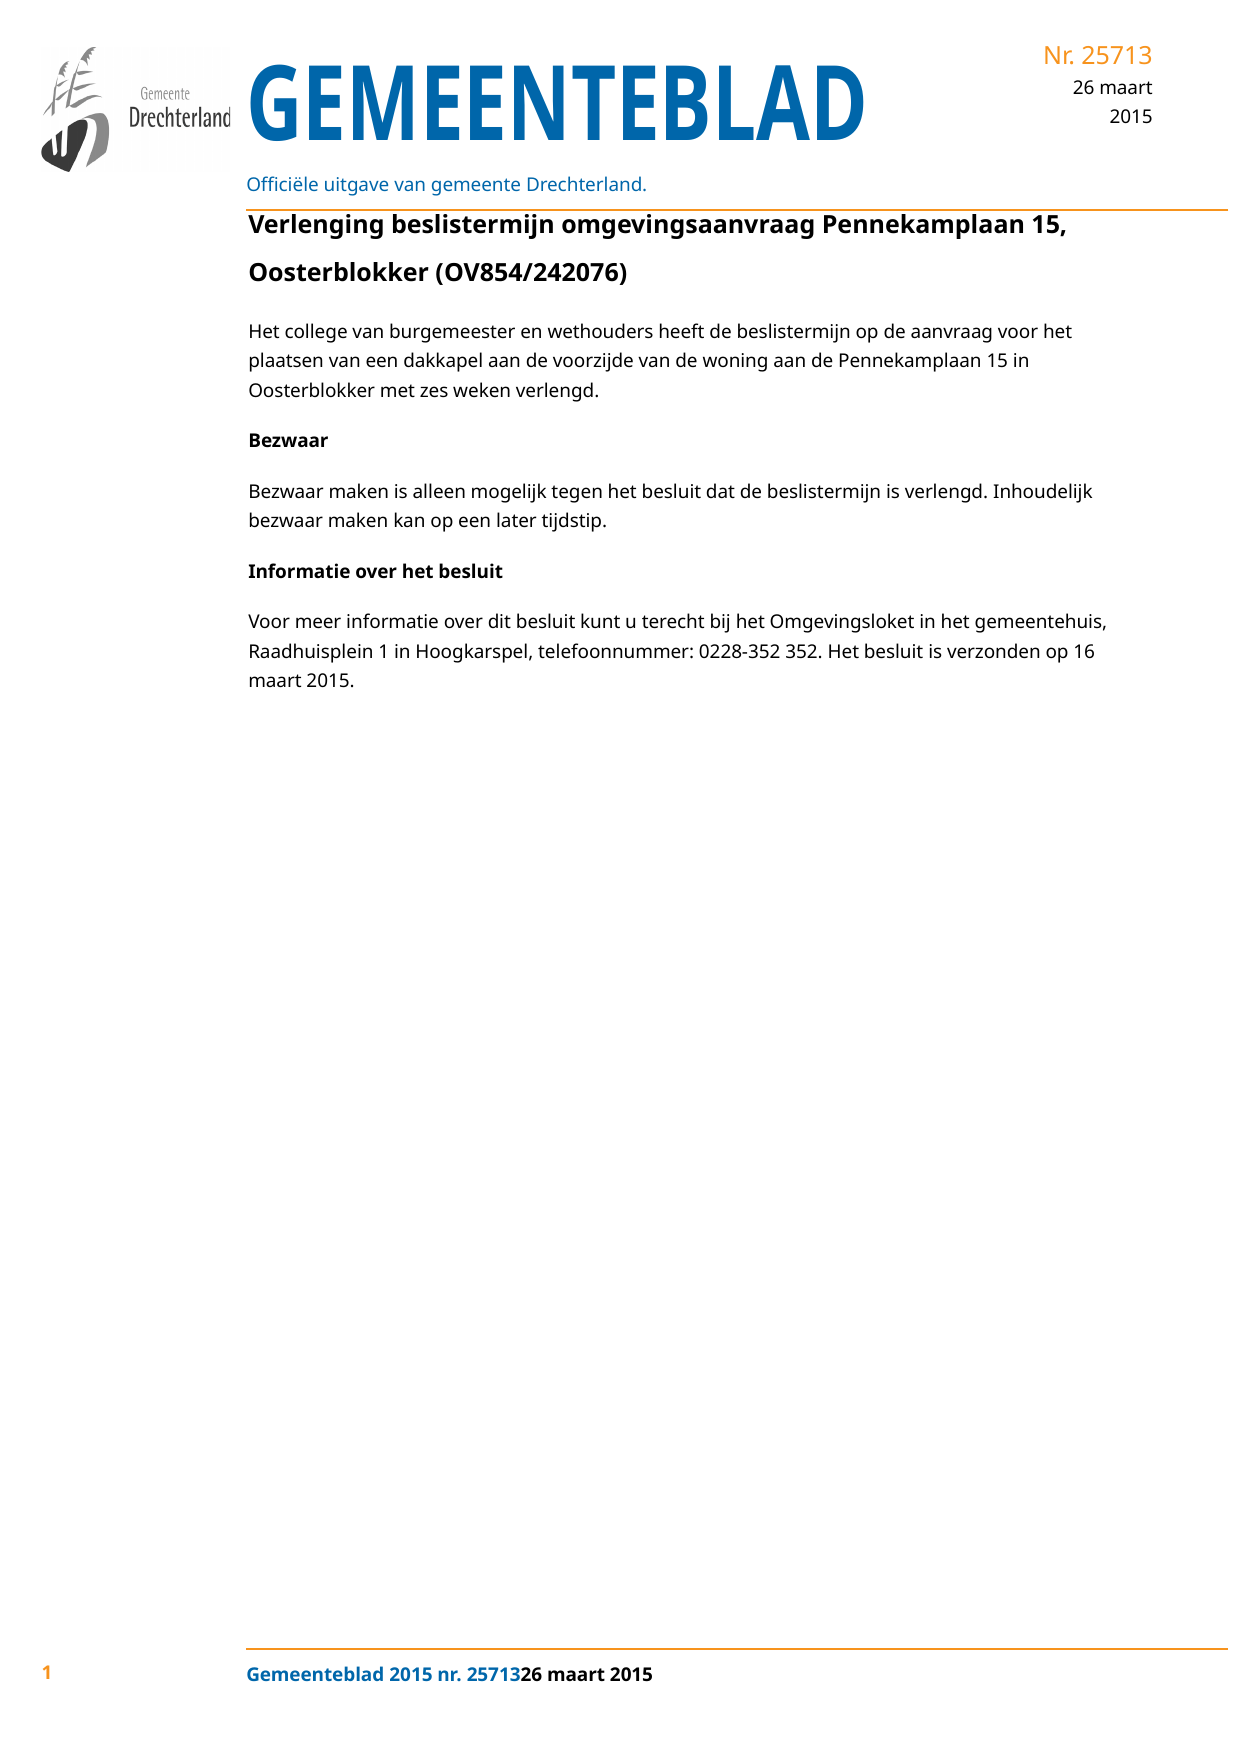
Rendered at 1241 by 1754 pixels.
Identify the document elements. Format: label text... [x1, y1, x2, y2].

text Bezwaar maken is alleen mogelijk tegen het besluit dat de beslistermijn is verlengd. Inhoudelijk bezwaar maken kan op een later tijdstip. [248, 478, 1152, 533]
text Verlenging beslistermijn omgevingsaanvraag Pennekamplaan 15, Oosterblokker (OV854/242076) [248, 211, 1152, 288]
text Bezwaar [248, 427, 1152, 453]
text Voor meer informatie over dit besluit kunt u terecht bij het Omgevingsloket in het gemeentehuis, Raadhuisplein 1 in Hoogkarspel, telefoonnummer: 0228-352 352. Het besluit is verzonden op 16 maart 2015. [248, 608, 1152, 693]
text Het college van burgemeester en wethouders heeft de beslistermijn op de aanvraag voor het plaatsen van een dakkapel aan de voorzijde van de woning aan de Pennekamplaan 15 in Oosterblokker met zes weken verlengd. [248, 318, 1152, 403]
picture [41, 47, 231, 172]
text Informatie over het besluit [248, 558, 1152, 584]
